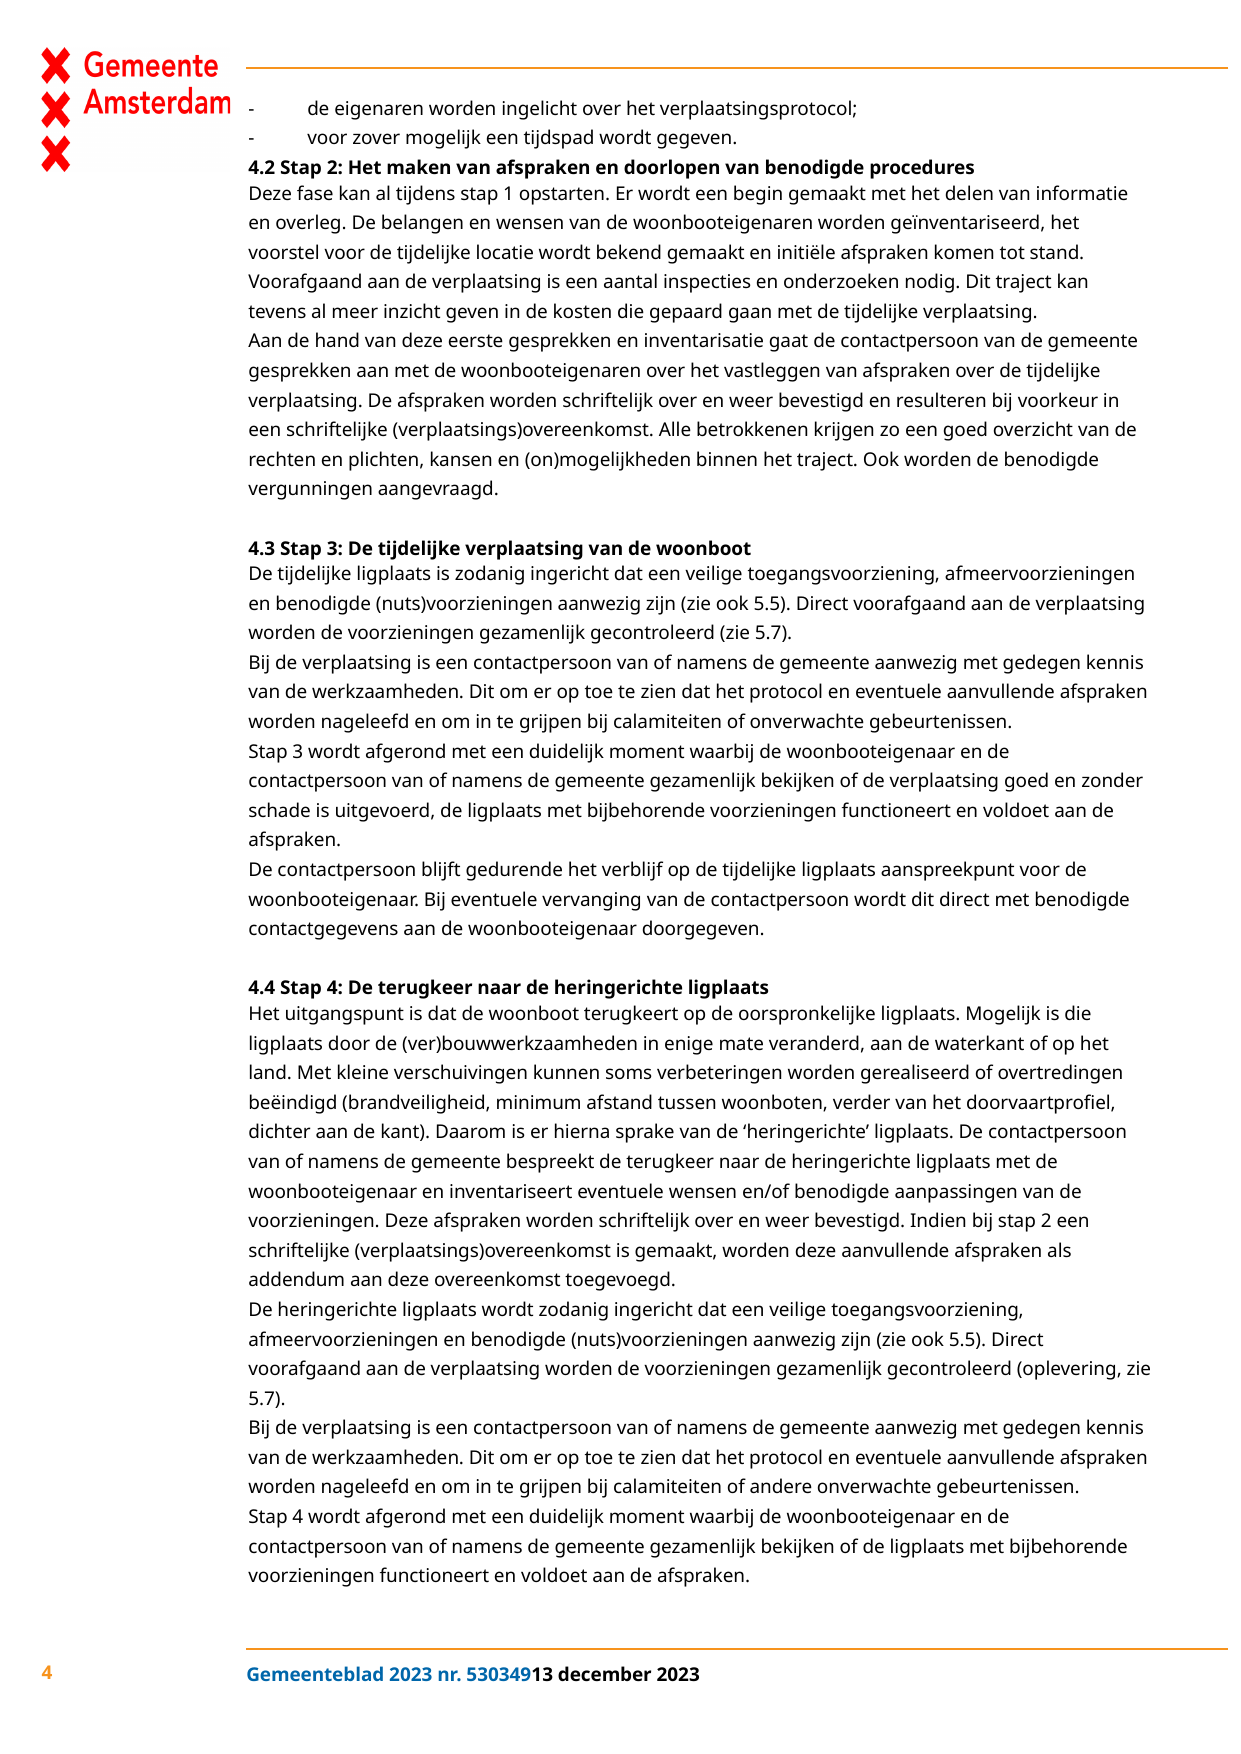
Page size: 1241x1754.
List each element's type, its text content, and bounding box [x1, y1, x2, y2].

text 4.4 Stap 4: De terugkeer naar de heringerichte ligplaats [248, 974, 1152, 1000]
list voor zover mogelijk een tijdspad wordt gegeven. [248, 124, 1152, 150]
list de eigenaren worden ingelicht over het verplaatsingsprotocol; [248, 95, 1152, 121]
text De tijdelijke ligplaats is zodanig ingericht dat een veilige toegangsvoorziening, afmeervoorzieningen en benodigde (nuts)voorzieningen aanwezig zijn (zie ook 5.5). Direct voorafgaand aan de verplaatsing worden de voorzieningen gezamenlijk gecontroleerd (zie 5.7). [248, 560, 1152, 645]
text Bij de verplaatsing is een contactpersoon van of namens de gemeente aanwezig met gedegen kennis van de werkzaamheden. Dit om er op toe te zien dat het protocol en eventuele aanvullende afspraken worden nageleefd en om in te grijpen bij calamiteiten of onverwachte gebeurtenissen. [248, 649, 1152, 734]
text Het uitgangspunt is dat de woonboot terugkeert op de oorspronkelijke ligplaats. Mogelijk is die ligplaats door de (ver)bouwwerkzaamheden in enige mate veranderd, aan de waterkant of op het land. Met kleine verschuivingen kunnen soms verbeteringen worden gerealiseerd of overtredingen beëindigd (brandveiligheid, minimum afstand tussen woonboten, verder van het doorvaartprofiel, dichter aan de kant). Daarom is er hierna sprake van de ‘heringerichte’ ligplaats. De contactpersoon van of namens de gemeente bespreekt de terugkeer naar de heringerichte ligplaats met de woonbooteigenaar en inventariseert eventuele wensen en/of benodigde aanpassingen van de voorzieningen. Deze afspraken worden schriftelijk over en weer bevestigd. Indien bij stap 2 een schriftelijke (verplaatsings)overeenkomst is gemaakt, worden deze aanvullende afspraken als addendum aan deze overeenkomst toegevoegd. [248, 1000, 1152, 1292]
text Aan de hand van deze eerste gesprekken en inventarisatie gaat de contactpersoon van de gemeente gesprekken aan met de woonbooteigenaren over het vastleggen van afspraken over de tijdelijke verplaatsing. De afspraken worden schriftelijk over en weer bevestigd en resulteren bij voorkeur in een schriftelijke (verplaatsings)overeenkomst. Alle betrokkenen krijgen zo een goed overzicht van de rechten en plichten, kansen en (on)mogelijkheden binnen het traject. Ook worden de benodigde vergunningen aangevraagd. [248, 328, 1152, 501]
text Bij de verplaatsing is een contactpersoon van of namens de gemeente aanwezig met gedegen kennis van de werkzaamheden. Dit om er op toe te zien dat het protocol en eventuele aanvullende afspraken worden nageleefd en om in te grijpen bij calamiteiten of andere onverwachte gebeurtenissen. [248, 1414, 1152, 1499]
text De contactpersoon blijft gedurende het verblijf op de tijdelijke ligplaats aanspreekpunt voor de woonbooteigenaar. Bij eventuele vervanging van de contactpersoon wordt dit direct met benodigde contactgegevens aan de woonbooteigenaar doorgegeven. [248, 856, 1152, 941]
text Deze fase kan al tijdens stap 1 opstarten. Er wordt een begin gemaakt met het delen van informatie en overleg. De belangen en wensen van de woonbooteigenaren worden geïnventariseerd, het voorstel voor de tijdelijke locatie wordt bekend gemaakt en initiële afspraken komen tot stand. Voorafgaand aan de verplaatsing is een aantal inspecties en onderzoeken nodig. Dit traject kan tevens al meer inzicht geven in de kosten die gepaard gaan met de tijdelijke verplaatsing. [248, 180, 1152, 324]
text Stap 4 wordt afgerond met een duidelijk moment waarbij de woonbooteigenaar en de contactpersoon van of namens de gemeente gezamenlijk bekijken of de ligplaats met bijbehorende voorzieningen functioneert en voldoet aan de afspraken. [248, 1503, 1152, 1588]
picture [41, 47, 231, 172]
text Stap 3 wordt afgerond met een duidelijk moment waarbij de woonbooteigenaar en de contactpersoon van of namens de gemeente gezamenlijk bekijken of de verplaatsing goed en zonder schade is uitgevoerd, de ligplaats met bijbehorende voorzieningen functioneert en voldoet aan de afspraken. [248, 738, 1152, 852]
text 4.3 Stap 3: De tijdelijke verplaatsing van de woonboot [248, 535, 1152, 560]
text 4.2 Stap 2: Het maken van afspraken en doorlopen van benodigde procedures [248, 154, 1152, 180]
text De heringerichte ligplaats wordt zodanig ingericht dat een veilige toegangsvoorziening, afmeervoorzieningen en benodigde (nuts)voorzieningen aanwezig zijn (zie ook 5.5). Direct voorafgaand aan de verplaatsing worden de voorzieningen gezamenlijk gecontroleerd (oplevering, zie 5.7). [248, 1296, 1152, 1411]
